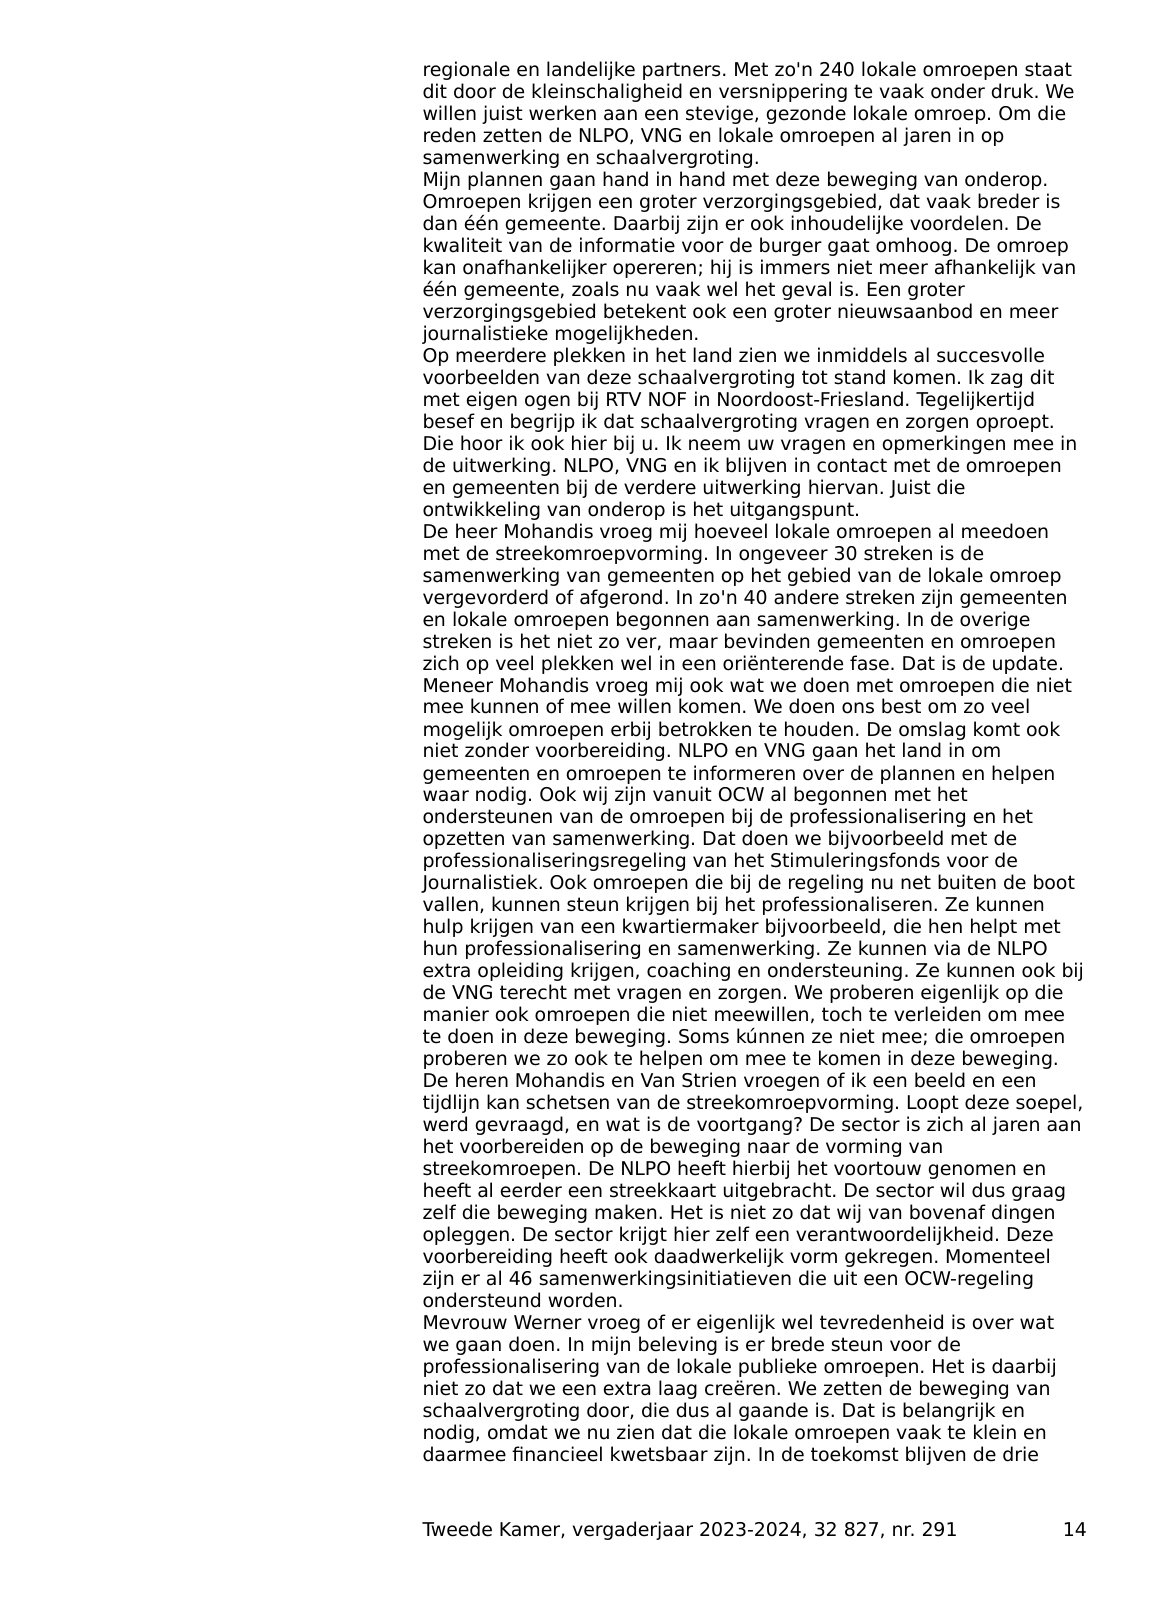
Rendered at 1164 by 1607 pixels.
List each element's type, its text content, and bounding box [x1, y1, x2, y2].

text De heren Mohandis en Van Strien vroegen of ik een beeld en een tijdlijn kan schetsen van de streekomroepvorming. Loopt deze soepel, werd gevraagd, en wat is de voortgang? De sector is zich al jaren aan het voorbereiden op de beweging naar de vorming van streekomroepen. De NLPO heeft hierbij het voortouw genomen en heeft al eerder een streekkaart uitgebracht. De sector wil dus graag zelf die beweging maken. Het is niet zo dat wij van bovenaf dingen opleggen. De sector krijgt hier zelf een verantwoordelijkheid. Deze voorbereiding heeft ook daadwerkelijk vorm gekregen. Momenteel zijn er al 46 samenwerkingsinitiatieven die uit een OCW-regeling ondersteund worden. [422, 1070, 1087, 1312]
text regionale en landelijke partners. Met zo'n 240 lokale omroepen staat dit door de kleinschaligheid en versnippering te vaak onder druk. We willen juist werken aan een stevige, gezonde lokale omroep. Om die reden zetten de NLPO, VNG en lokale omroepen al jaren in op samenwerking en schaalvergroting. [422, 59, 1087, 169]
text Mevrouw Werner vroeg of er eigenlijk wel tevredenheid is over wat we gaan doen. In mijn beleving is er brede steun voor de professionalisering van de lokale publieke omroepen. Het is daarbij niet zo dat we een extra laag creëren. We zetten de beweging van schaalvergroting door, die dus al gaande is. Dat is belangrijk en nodig, omdat we nu zien dat die lokale omroepen vaak te klein en daarmee financieel kwetsbaar zijn. In de toekomst blijven de drie [422, 1312, 1087, 1466]
text De heer Mohandis vroeg mij hoeveel lokale omroepen al meedoen met de streekomroepvorming. In ongeveer 30 streken is de samenwerking van gemeenten op het gebied van de lokale omroep vergevorderd of afgerond. In zo'n 40 andere streken zijn gemeenten en lokale omroepen begonnen aan samenwerking. In de overige streken is het niet zo ver, maar bevinden gemeenten en omroepen zich op veel plekken wel in een oriënterende fase. Dat is de update. [422, 521, 1087, 674]
text Op meerdere plekken in het land zien we inmiddels al succesvolle voorbeelden van deze schaalvergroting tot stand komen. Ik zag dit met eigen ogen bij RTV NOF in Noordoost-Friesland. Tegelijkertijd besef en begrijp ik dat schaalvergroting vragen en zorgen oproept. Die hoor ik ook hier bij u. Ik neem uw vragen en opmerkingen mee in de uitwerking. NLPO, VNG en ik blijven in contact met de omroepen en gemeenten bij de verdere uitwerking hiervan. Juist die ontwikkeling van onderop is het uitgangspunt. [422, 345, 1087, 521]
text Meneer Mohandis vroeg mij ook wat we doen met omroepen die niet mee kunnen of mee willen komen. We doen ons best om zo veel mogelijk omroepen erbij betrokken te houden. De omslag komt ook niet zonder voorbereiding. NLPO en VNG gaan het land in om gemeenten en omroepen te informeren over de plannen en helpen waar nodig. Ook wij zijn vanuit OCW al begonnen met het ondersteunen van de omroepen bij de professionalisering en het opzetten van samenwerking. Dat doen we bijvoorbeeld met de professionaliseringsregeling van het Stimuleringsfonds voor de Journalistiek. Ook omroepen die bij de regeling nu net buiten de boot vallen, kunnen steun krijgen bij het professionaliseren. Ze kunnen hulp krijgen van een kwartiermaker bijvoorbeeld, die hen helpt met hun professionalisering en samenwerking. Ze kunnen via de NLPO extra opleiding krijgen, coaching en ondersteuning. Ze kunnen ook bij de VNG terecht met vragen en zorgen. We proberen eigenlijk op die manier ook omroepen die niet meewillen, toch te verleiden om mee te doen in deze beweging. Soms kúnnen ze niet mee; die omroepen proberen we zo ook te helpen om mee te komen in deze beweging. [422, 674, 1087, 1070]
text Mijn plannen gaan hand in hand met deze beweging van onderop. Omroepen krijgen een groter verzorgingsgebied, dat vaak breder is dan één gemeente. Daarbij zijn er ook inhoudelijke voordelen. De kwaliteit van de informatie voor de burger gaat omhoog. De omroep kan onafhankelijker opereren; hij is immers niet meer afhankelijk van één gemeente, zoals nu vaak wel het geval is. Een groter verzorgingsgebied betekent ook een groter nieuwsaanbod en meer journalistieke mogelijkheden. [422, 169, 1087, 345]
